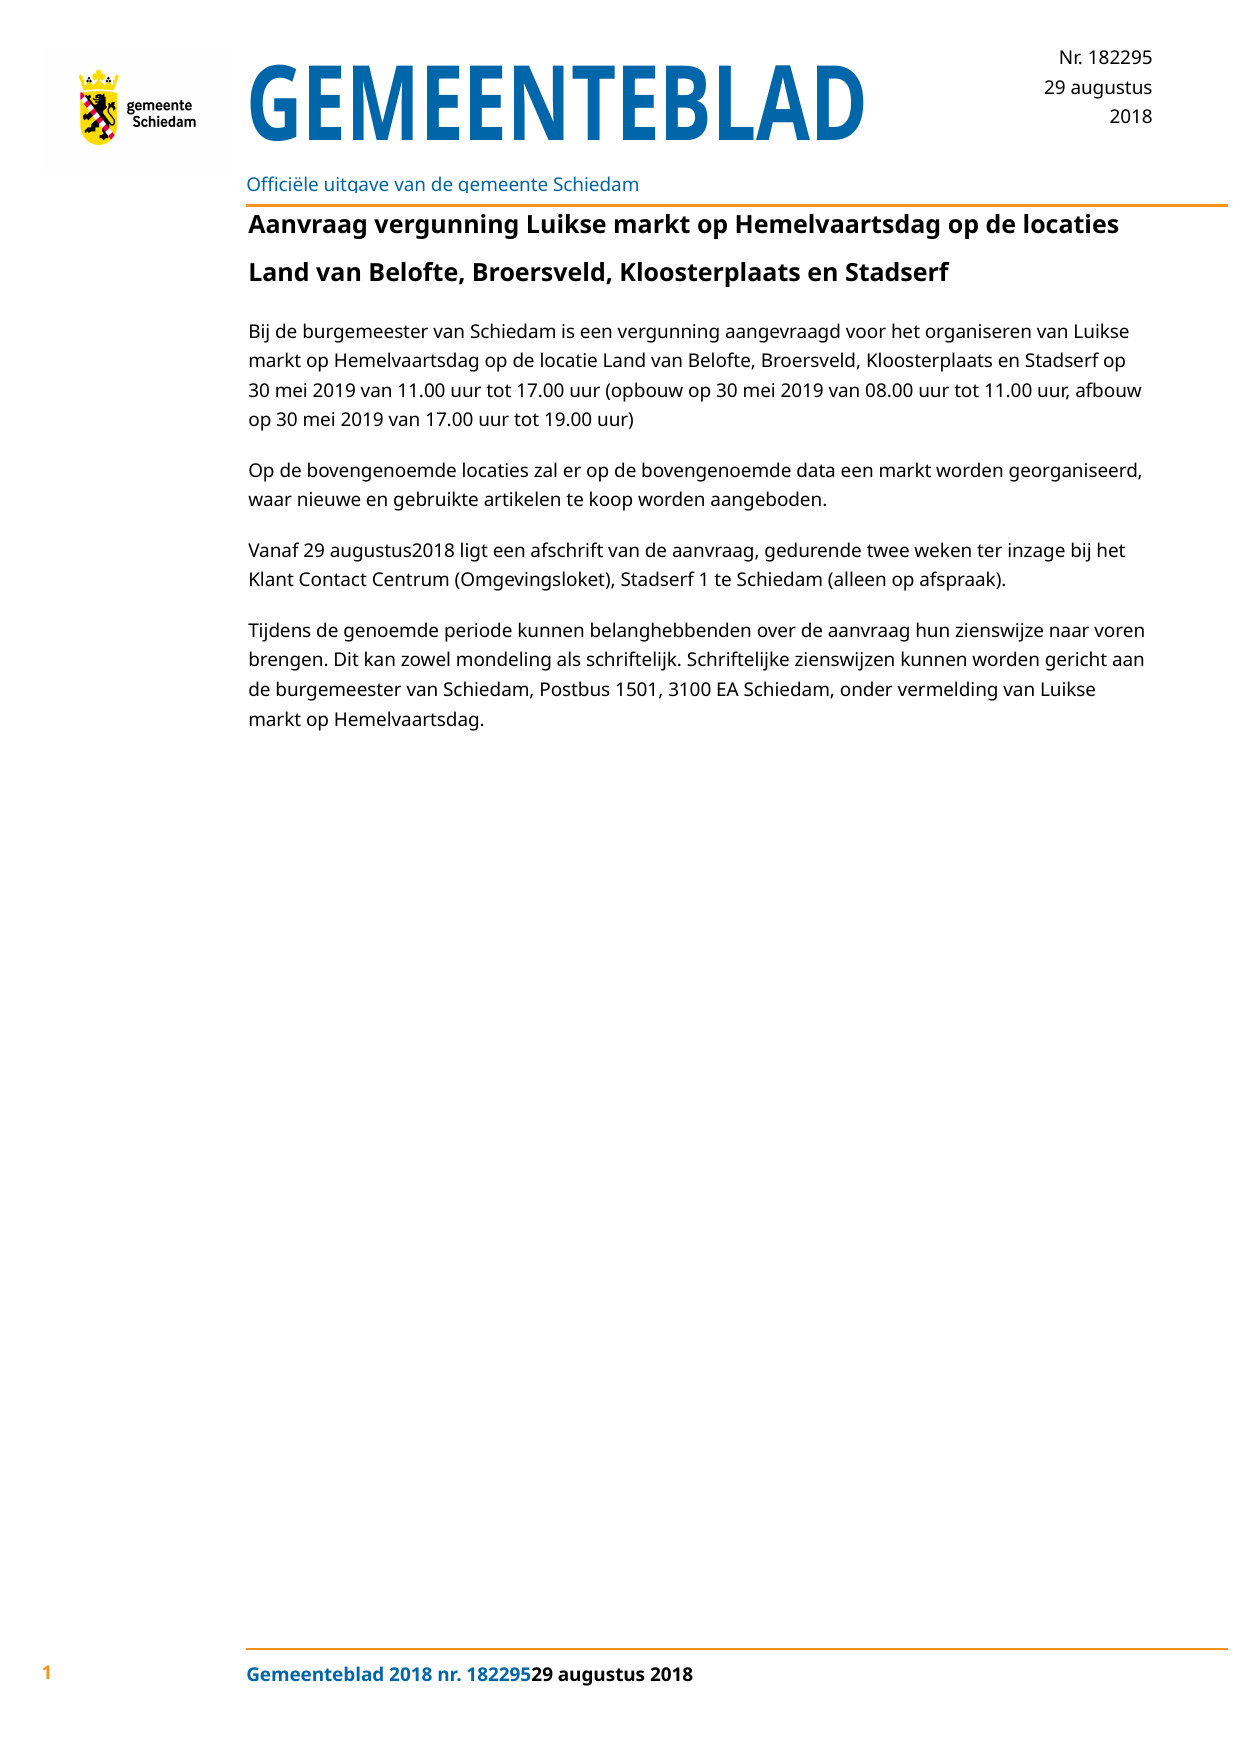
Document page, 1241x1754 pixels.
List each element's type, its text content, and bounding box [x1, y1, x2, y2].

text Tijdens de genoemde periode kunnen belanghebbenden over de aanvraag hun zienswijze naar voren brengen. Dit kan zowel mondeling als schriftelijk. Schriftelijke zienswijzen kunnen worden gericht aan de burgemeester van Schiedam, Postbus 1501, 3100 EA Schiedam, onder vermelding van Luikse markt op Hemelvaartsdag. [248, 617, 1152, 732]
text Op de bovengenoemde locaties zal er op de bovengenoemde data een markt worden georganiseerd, waar nieuwe en gebruikte artikelen te koop worden aangeboden. [248, 457, 1152, 512]
text Vanaf 29 augustus2018 ligt een afschrift van de aanvraag, gedurende twee weken ter inzage bij het Klant Contact Centrum (Omgevingsloket), Stadserf 1 te Schiedam (alleen op afspraak). [248, 537, 1152, 592]
text Aanvraag vergunning Luikse markt op Hemelvaartsdag op de locaties Land van Belofte, Broersveld, Kloosterplaats en Stadserf [248, 207, 1152, 288]
picture [41, 47, 231, 172]
text Bij de burgemeester van Schiedam is een vergunning aangevraagd voor het organiseren van Luikse markt op Hemelvaartsdag op de locatie Land van Belofte, Broersveld, Kloosterplaats en Stadserf op 30 mei 2019 van 11.00 uur tot 17.00 uur (opbouw op 30 mei 2019 van 08.00 uur tot 11.00 uur, afbouw op 30 mei 2019 van 17.00 uur tot 19.00 uur) [248, 318, 1152, 432]
